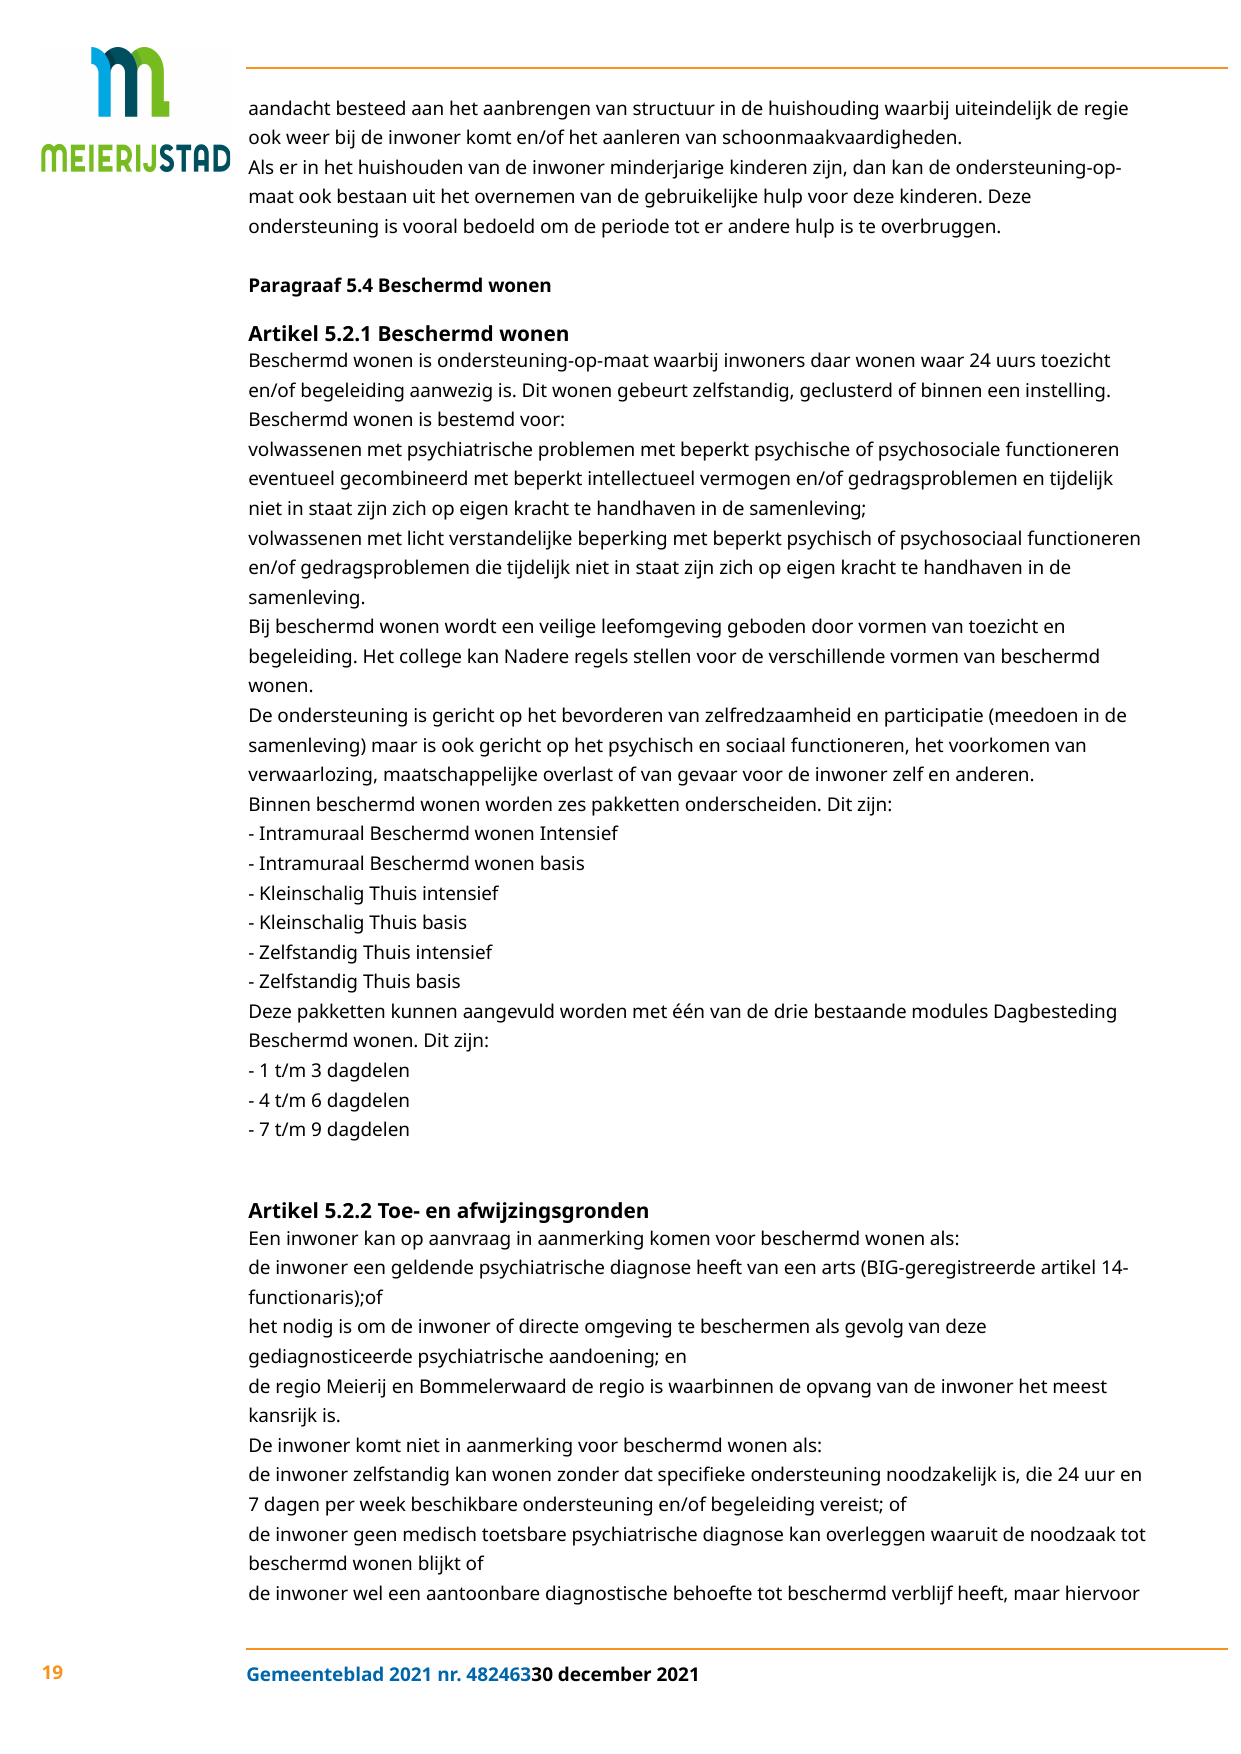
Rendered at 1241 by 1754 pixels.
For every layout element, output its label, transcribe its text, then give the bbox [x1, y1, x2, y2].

picture [41, 47, 231, 172]
text De inwoner komt niet in aanmerking voor beschermd wonen als: [248, 1432, 1152, 1458]
text volwassenen met licht verstandelijke beperking met beperkt psychisch of psychosociaal functioneren en/of gedragsproblemen die tijdelijk niet in staat zijn zich op eigen kracht te handhaven in de samenleving. [248, 525, 1152, 610]
text Deze pakketten kunnen aangevuld worden met één van de drie bestaande modules Dagbesteding Beschermd wonen. Dit zijn: [248, 998, 1152, 1053]
text Een inwoner kan op aanvraag in aanmerking komen voor beschermd wonen als: [248, 1225, 1152, 1251]
text Binnen beschermd wonen worden zes pakketten onderscheiden. Dit zijn: [248, 791, 1152, 817]
text - 1 t/m 3 dagdelen [248, 1057, 1152, 1083]
text de inwoner een geldende psychiatrische diagnose heeft van een arts (BIG-geregistreerde artikel 14-functionaris);of [248, 1254, 1152, 1310]
text - Zelfstandig Thuis basis [248, 968, 1152, 994]
text - Intramuraal Beschermd wonen basis [248, 850, 1152, 876]
text - Kleinschalig Thuis basis [248, 909, 1152, 935]
text Beschermd wonen is bestemd voor: [248, 406, 1152, 432]
text Beschermd wonen is ondersteuning-op-maat waarbij inwoners daar wonen waar 24 uurs toezicht en/of begeleiding aanwezig is. Dit wonen gebeurt zelfstandig, geclusterd of binnen een instelling. [248, 347, 1152, 403]
text de regio Meierij en Bommelerwaard de regio is waarbinnen de opvang van de inwoner het meest kansrijk is. [248, 1373, 1152, 1428]
text Artikel 5.2.1 Beschermd wonen [248, 319, 1152, 347]
text volwassenen met psychiatrische problemen met beperkt psychische of psychosociale functioneren eventueel gecombineerd met beperkt intellectueel vermogen en/of gedragsproblemen en tijdelijk niet in staat zijn zich op eigen kracht te handhaven in de samenleving; [248, 436, 1152, 521]
text het nodig is om de inwoner of directe omgeving te beschermen als gevolg van deze gediagnosticeerde psychiatrische aandoening; en [248, 1314, 1152, 1369]
text aandacht besteed aan het aanbrengen van structuur in de huishouding waarbij uiteindelijk de regie ook weer bij de inwoner komt en/of het aanleren van schoonmaakvaardigheden. [248, 95, 1152, 150]
text de inwoner wel een aantoonbare diagnostische behoefte tot beschermd verblijf heeft, maar hiervoor [248, 1580, 1152, 1606]
text - Intramuraal Beschermd wonen Intensief [248, 821, 1152, 846]
text de inwoner geen medisch toetsbare psychiatrische diagnose kan overleggen waaruit de noodzaak tot beschermd wonen blijkt of [248, 1521, 1152, 1576]
text Bij beschermd wonen wordt een veilige leefomgeving geboden door vormen van toezicht en begeleiding. Het college kan Nadere regels stellen voor de verschillende vormen van beschermd wonen. [248, 613, 1152, 698]
text De ondersteuning is gericht op het bevorderen van zelfredzaamheid en participatie (meedoen in de samenleving) maar is ook gericht op het psychisch en sociaal functioneren, het voorkomen van verwaarlozing, maatschappelijke overlast of van gevaar voor de inwoner zelf en anderen. [248, 702, 1152, 787]
text Artikel 5.2.2 Toe- en afwijzingsgronden [248, 1196, 1152, 1225]
text Paragraaf 5.4 Beschermd wonen [248, 272, 1152, 298]
text - 7 t/m 9 dagdelen [248, 1116, 1152, 1142]
text - Zelfstandig Thuis intensief [248, 939, 1152, 965]
text de inwoner zelfstandig kan wonen zonder dat specifieke ondersteuning noodzakelijk is, die 24 uur en 7 dagen per week beschikbare ondersteuning en/of begeleiding vereist; of [248, 1462, 1152, 1517]
text - 4 t/m 6 dagdelen [248, 1087, 1152, 1113]
text - Kleinschalig Thuis intensief [248, 880, 1152, 906]
text Als er in het huishouden van de inwoner minderjarige kinderen zijn, dan kan de ondersteuning-op-maat ook bestaan uit het overnemen van de gebruikelijke hulp voor deze kinderen. Deze ondersteuning is vooral bedoeld om de periode tot er andere hulp is te overbruggen. [248, 154, 1152, 239]
